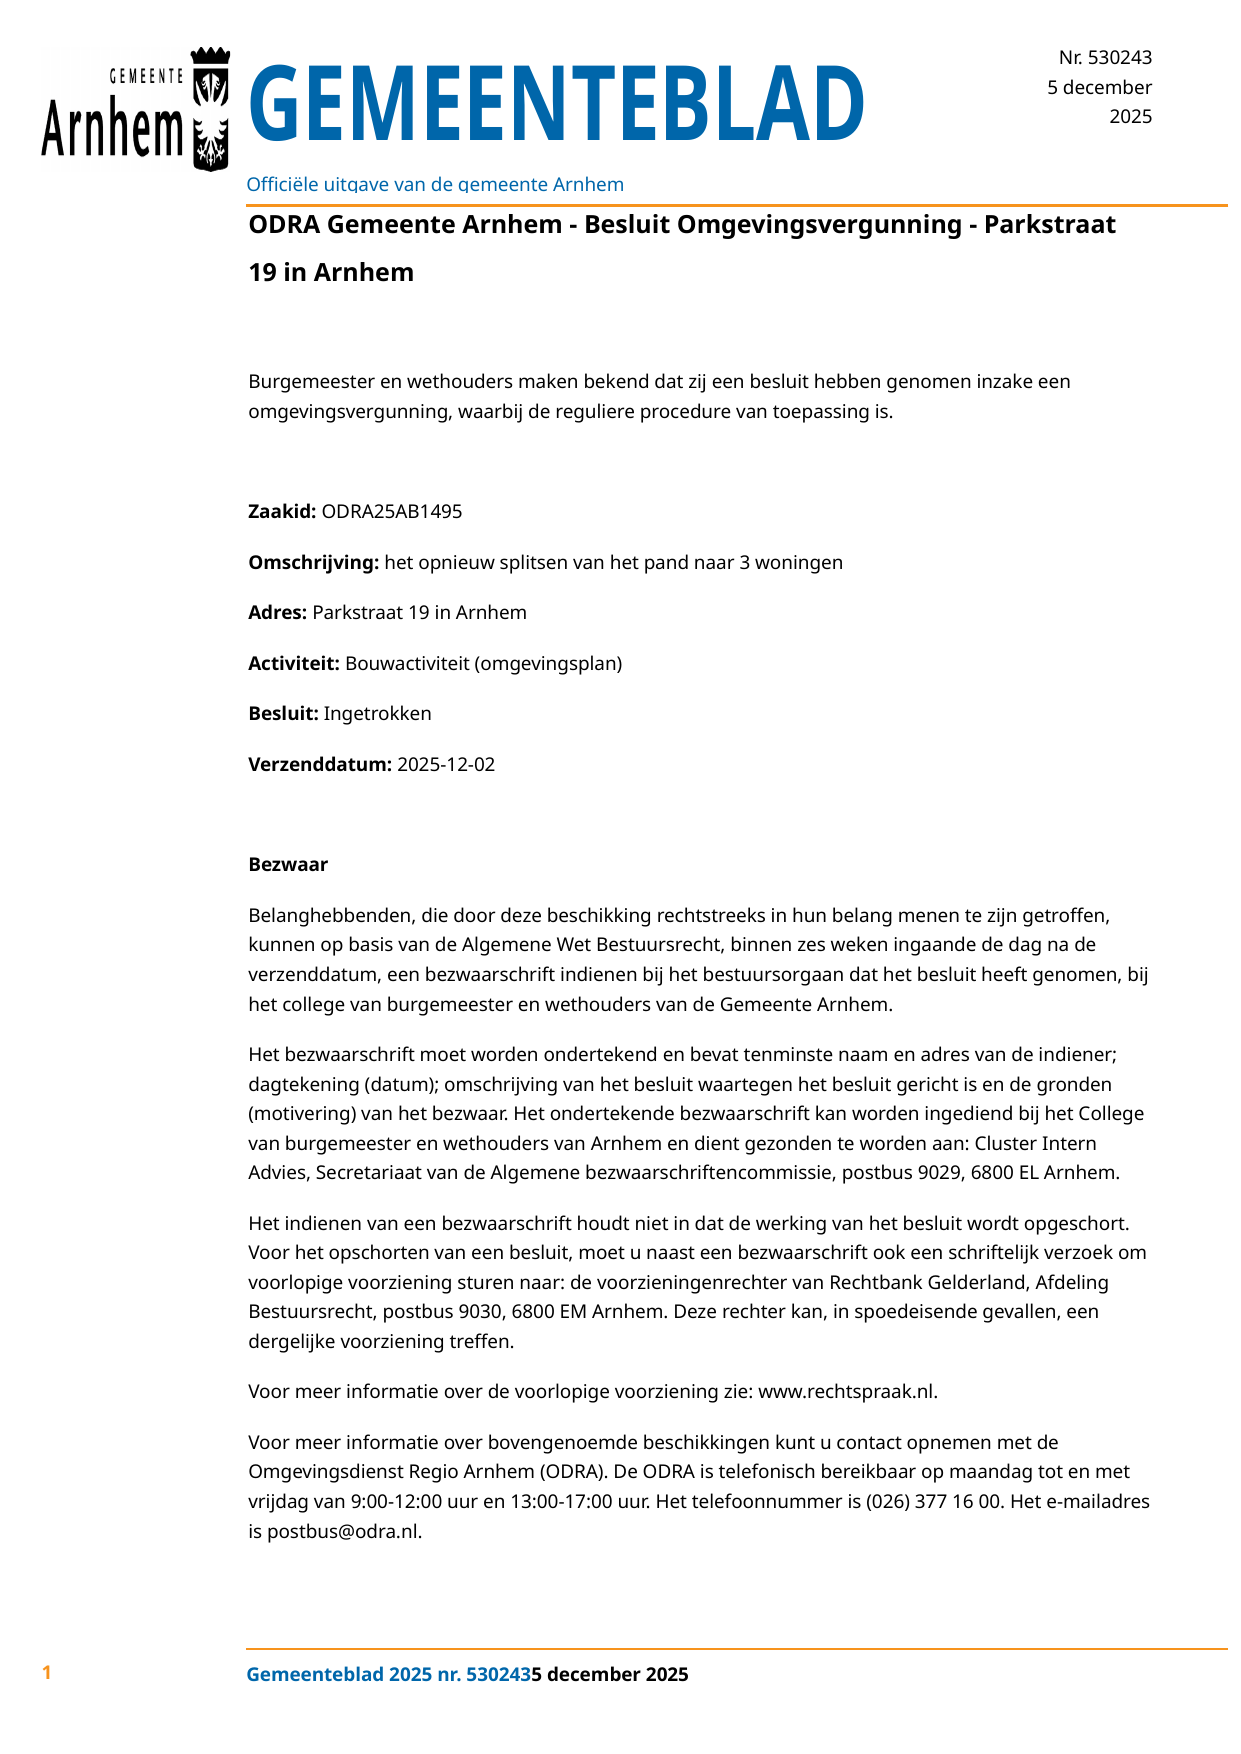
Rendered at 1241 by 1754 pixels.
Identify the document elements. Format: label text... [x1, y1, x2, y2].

text Activiteit: Bouwactiviteit (omgevingsplan) [248, 650, 1152, 676]
text Voor meer informatie over de voorlopige voorziening zie: www.rechtspraak.nl. [248, 1379, 1152, 1404]
text Besluit: Ingetrokken [248, 700, 1152, 726]
text Het bezwaarschrift moet worden ondertekend en bevat tenminste naam en adres van de indiener; dagtekening (datum); omschrijving van het besluit waartegen het besluit gericht is en de gronden (motivering) van het bezwaar. Het ondertekende bezwaarschrift kan worden ingediend bij het College van burgemeester en wethouders van Arnhem en dient gezonden te worden aan: Cluster Intern Advies, Secretariaat van de Algemene bezwaarschriftencommissie, postbus 9029, 6800 EL Arnhem. [248, 1041, 1152, 1185]
text Adres: Parkstraat 19 in Arnhem [248, 599, 1152, 625]
picture [41, 47, 231, 172]
text Omschrijving: het opnieuw splitsen van het pand naar 3 woningen [248, 549, 1152, 575]
text Bezwaar [248, 852, 1152, 877]
text Zaakid: ODRA25AB1495 [248, 499, 1152, 524]
text Voor meer informatie over bovengenoemde beschikkingen kunt u contact opnemen met de Omgevingsdienst Regio Arnhem (ODRA). De ODRA is telefonisch bereikbaar op maandag tot en met vrijdag van 9:00-12:00 uur en 13:00-17:00 uur. Het telefoonnummer is (026) 377 16 00. Het e-mailadres is postbus@odra.nl. [248, 1429, 1152, 1544]
text Het indienen van een bezwaarschrift houdt niet in dat de werking van het besluit wordt opgeschort. Voor het opschorten van een besluit, moet u naast een bezwaarschrift ook een schriftelijk verzoek om voorlopige voorziening sturen naar: de voorzieningenrechter van Rechtbank Gelderland, Afdeling Bestuursrecht, postbus 9030, 6800 EM Arnhem. Deze rechter kan, in spoedeisende gevallen, een dergelijke voorziening treffen. [248, 1210, 1152, 1354]
text Burgemeester en wethouders maken bekend dat zij een besluit hebben genomen inzake een omgevingsvergunning, waarbij de reguliere procedure van toepassing is. [248, 368, 1152, 424]
text Verzenddatum: 2025-12-02 [248, 751, 1152, 777]
text Belanghebbenden, die door deze beschikking rechtstreeks in hun belang menen te zijn getroffen, kunnen op basis van de Algemene Wet Bestuursrecht, binnen zes weken ingaande de dag na de verzenddatum, een bezwaarschrift indienen bij het bestuursorgaan dat het besluit heeft genomen, bij het college van burgemeester en wethouders van de Gemeente Arnhem. [248, 902, 1152, 1017]
text ODRA Gemeente Arnhem - Besluit Omgevingsvergunning - Parkstraat 19 in Arnhem [248, 207, 1152, 288]
